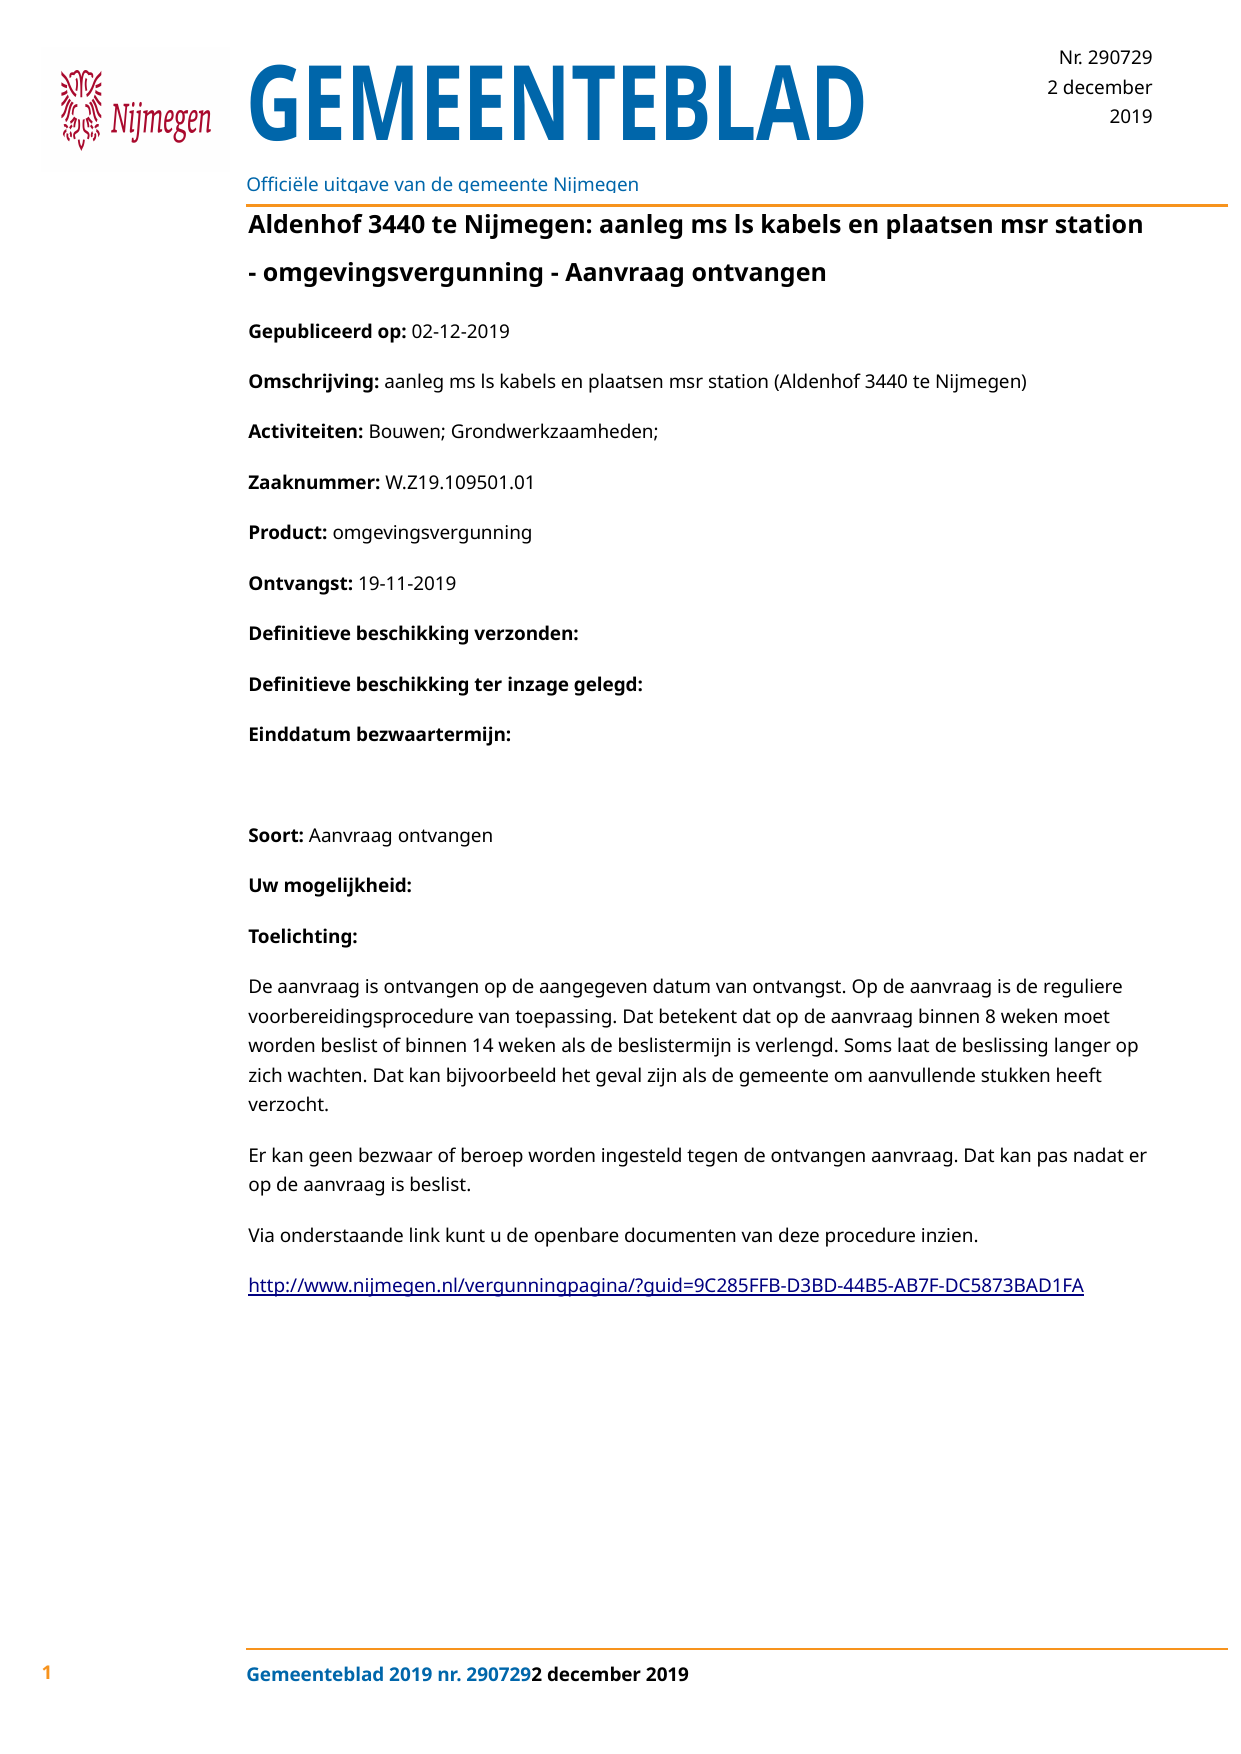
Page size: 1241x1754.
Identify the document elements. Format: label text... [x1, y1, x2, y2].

text Activiteiten: Bouwen; Grondwerkzaamheden; [248, 419, 1152, 444]
text Einddatum bezwaartermijn: [248, 721, 1152, 747]
text Via onderstaande link kunt u de openbare documenten van deze procedure inzien. [248, 1222, 1152, 1248]
text Uw mogelijkheid: [248, 872, 1152, 898]
text Definitieve beschikking verzonden: [248, 620, 1152, 646]
text Soort: Aanvraag ontvangen [248, 822, 1152, 848]
text Gepubliceerd op: 02-12-2019 [248, 318, 1152, 344]
text http://www.nijmegen.nl/vergunningpagina/?guid=9C285FFB-D3BD-44B5-AB7F-DC5873BAD1FA [248, 1272, 1152, 1298]
text Omschrijving: aanleg ms ls kabels en plaatsen msr station (Aldenhof 3440 te Nijmegen) [248, 368, 1152, 394]
text Ontvangst: 19-11-2019 [248, 570, 1152, 596]
text Product: omgevingsvergunning [248, 519, 1152, 545]
text Toelichting: [248, 923, 1152, 949]
text Aldenhof 3440 te Nijmegen: aanleg ms ls kabels en plaatsen msr station - omgevingsvergunning - Aanvraag ontvangen [248, 207, 1152, 288]
text Definitieve beschikking ter inzage gelegd: [248, 671, 1152, 697]
text Er kan geen bezwaar of beroep worden ingesteld tegen de ontvangen aanvraag. Dat kan pas nadat er op de aanvraag is beslist. [248, 1142, 1152, 1197]
text Zaaknummer: W.Z19.109501.01 [248, 469, 1152, 495]
text De aanvraag is ontvangen op de aangegeven datum van ontvangst. Op de aanvraag is de reguliere voorbereidingsprocedure van toepassing. Dat betekent dat op de aanvraag binnen 8 weken moet worden beslist of binnen 14 weken als de beslistermijn is verlengd. Soms laat de beslissing langer op zich wachten. Dat kan bijvoorbeeld het geval zijn als de gemeente om aanvullende stukken heeft verzocht. [248, 973, 1152, 1117]
picture [41, 47, 231, 172]
